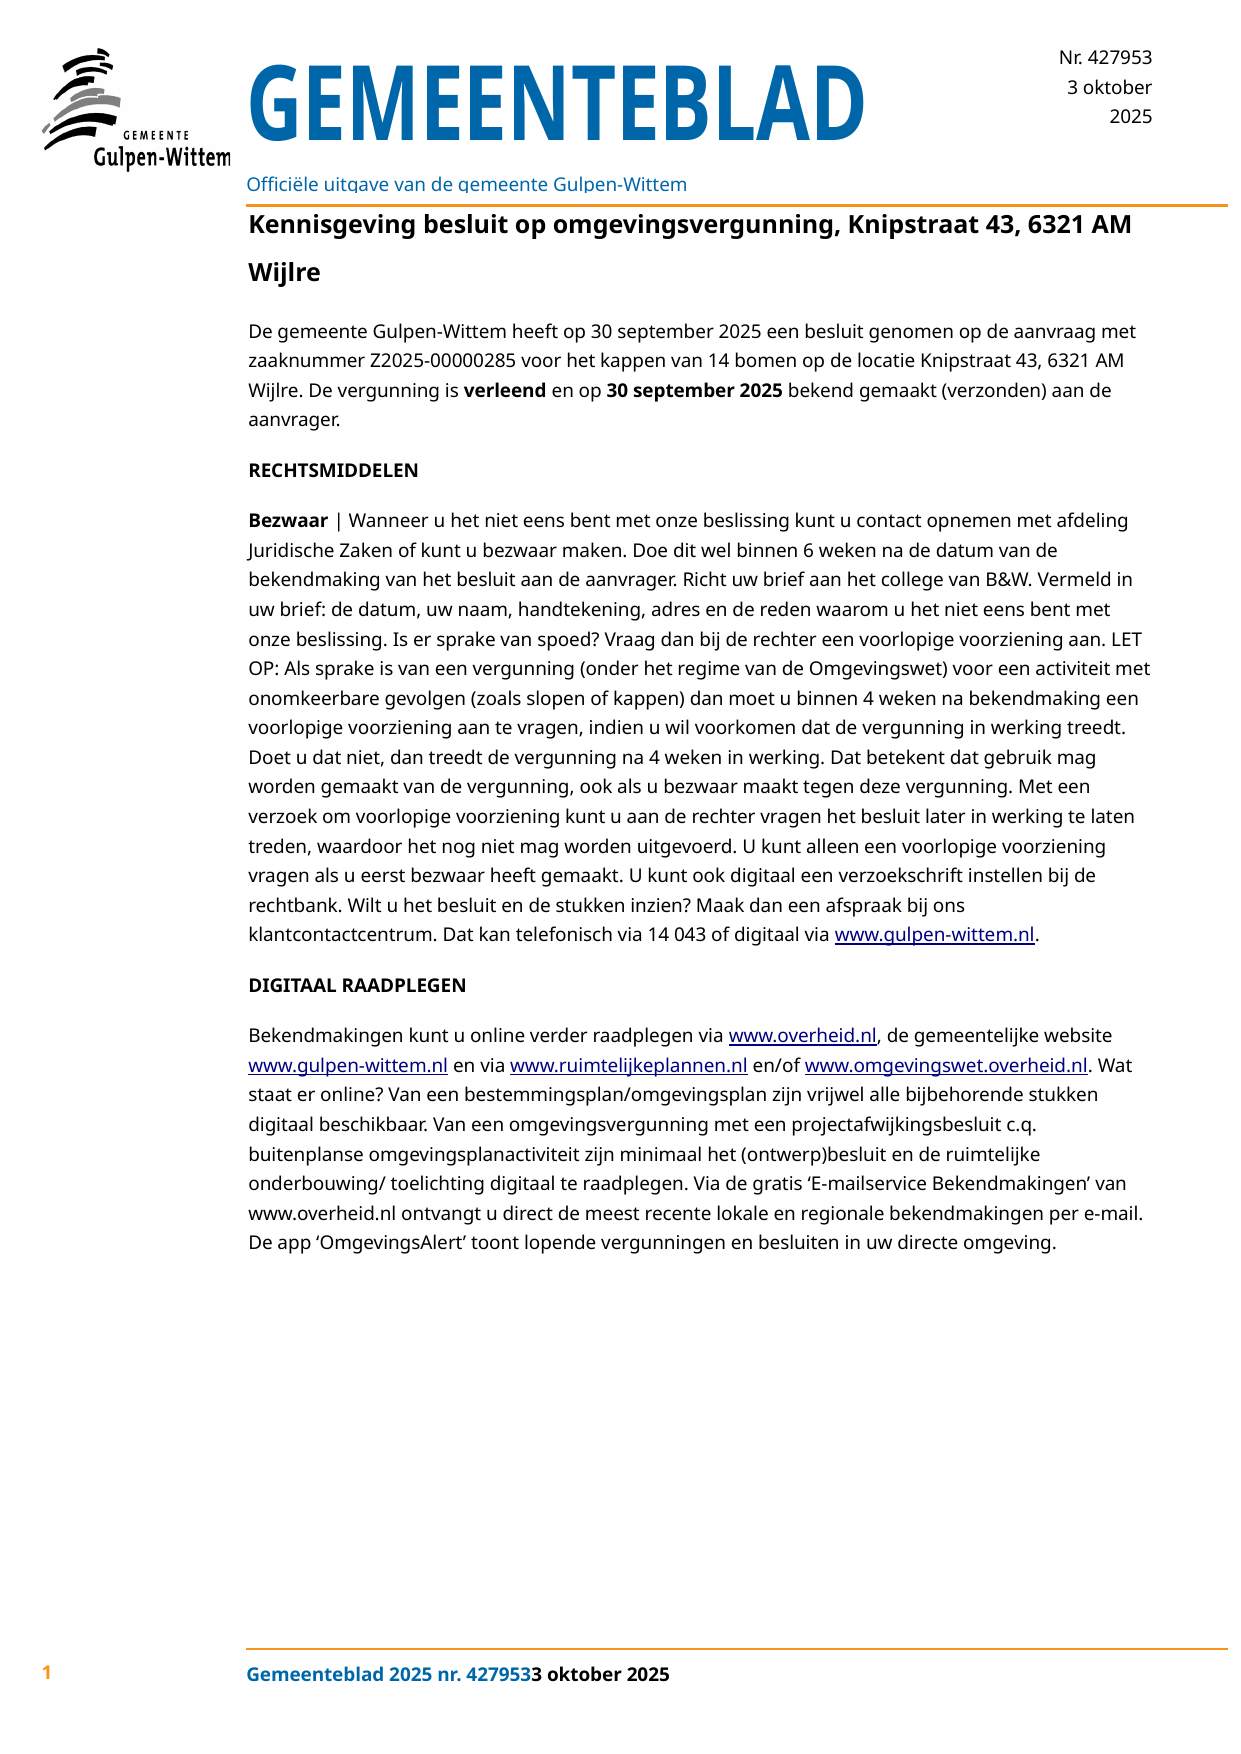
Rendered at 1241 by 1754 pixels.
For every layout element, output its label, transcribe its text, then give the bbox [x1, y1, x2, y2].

picture [41, 47, 231, 172]
text RECHTSMIDDELEN [248, 457, 1152, 483]
text Kennisgeving besluit op omgevingsvergunning, Knipstraat 43, 6321 AM Wijlre [248, 207, 1152, 288]
text Bekendmakingen kunt u online verder raadplegen via www.overheid.nl, de gemeentelijke website www.gulpen-wittem.nl en via www.ruimtelijkeplannen.nl en/of www.omgevingswet.overheid.nl. Wat staat er online? Van een bestemmingsplan/omgevingsplan zijn vrijwel alle bijbehorende stukken digitaal beschikbaar. Van een omgevingsvergunning met een projectafwijkingsbesluit c.q. buitenplanse omgevingsplanactiviteit zijn minimaal het (ontwerp)besluit en de ruimtelijke onderbouwing/ toelichting digitaal te raadplegen. Via de gratis ‘E-mailservice Bekendmakingen’ van www.overheid.nl ontvangt u direct de meest recente lokale en regionale bekendmakingen per e-mail. De app ‘OmgevingsAlert’ toont lopende vergunningen en besluiten in uw directe omgeving. [248, 1022, 1152, 1255]
text Bezwaar | Wanneer u het niet eens bent met onze beslissing kunt u contact opnemen met afdeling Juridische Zaken of kunt u bezwaar maken. Doe dit wel binnen 6 weken na de datum van de bekendmaking van het besluit aan de aanvrager. Richt uw brief aan het college van B&W. Vermeld in uw brief: de datum, uw naam, handtekening, adres en de reden waarom u het niet eens bent met onze beslissing. Is er sprake van spoed? Vraag dan bij de rechter een voorlopige voorziening aan. LET OP: Als sprake is van een vergunning (onder het regime van de Omgevingswet) voor een activiteit met onomkeerbare gevolgen (zoals slopen of kappen) dan moet u binnen 4 weken na bekendmaking een voorlopige voorziening aan te vragen, indien u wil voorkomen dat de vergunning in werking treedt. Doet u dat niet, dan treedt de vergunning na 4 weken in werking. Dat betekent dat gebruik mag worden gemaakt van de vergunning, ook als u bezwaar maakt tegen deze vergunning. Met een verzoek om voorlopige voorziening kunt u aan de rechter vragen het besluit later in werking te laten treden, waardoor het nog niet mag worden uitgevoerd. U kunt alleen een voorlopige voorziening vragen als u eerst bezwaar heeft gemaakt. U kunt ook digitaal een verzoekschrift instellen bij de rechtbank. Wilt u het besluit en de stukken inzien? Maak dan een afspraak bij ons klantcontactcentrum. Dat kan telefonisch via 14 043 of digitaal via www.gulpen-wittem.nl. [248, 507, 1152, 947]
text DIGITAAL RAADPLEGEN [248, 972, 1152, 998]
text De gemeente Gulpen-Wittem heeft op 30 september 2025 een besluit genomen op de aanvraag met zaaknummer Z2025-00000285 voor het kappen van 14 bomen op de locatie Knipstraat 43, 6321 AM Wijlre. De vergunning is verleend en op 30 september 2025 bekend gemaakt (verzonden) aan de aanvrager. [248, 318, 1152, 432]
